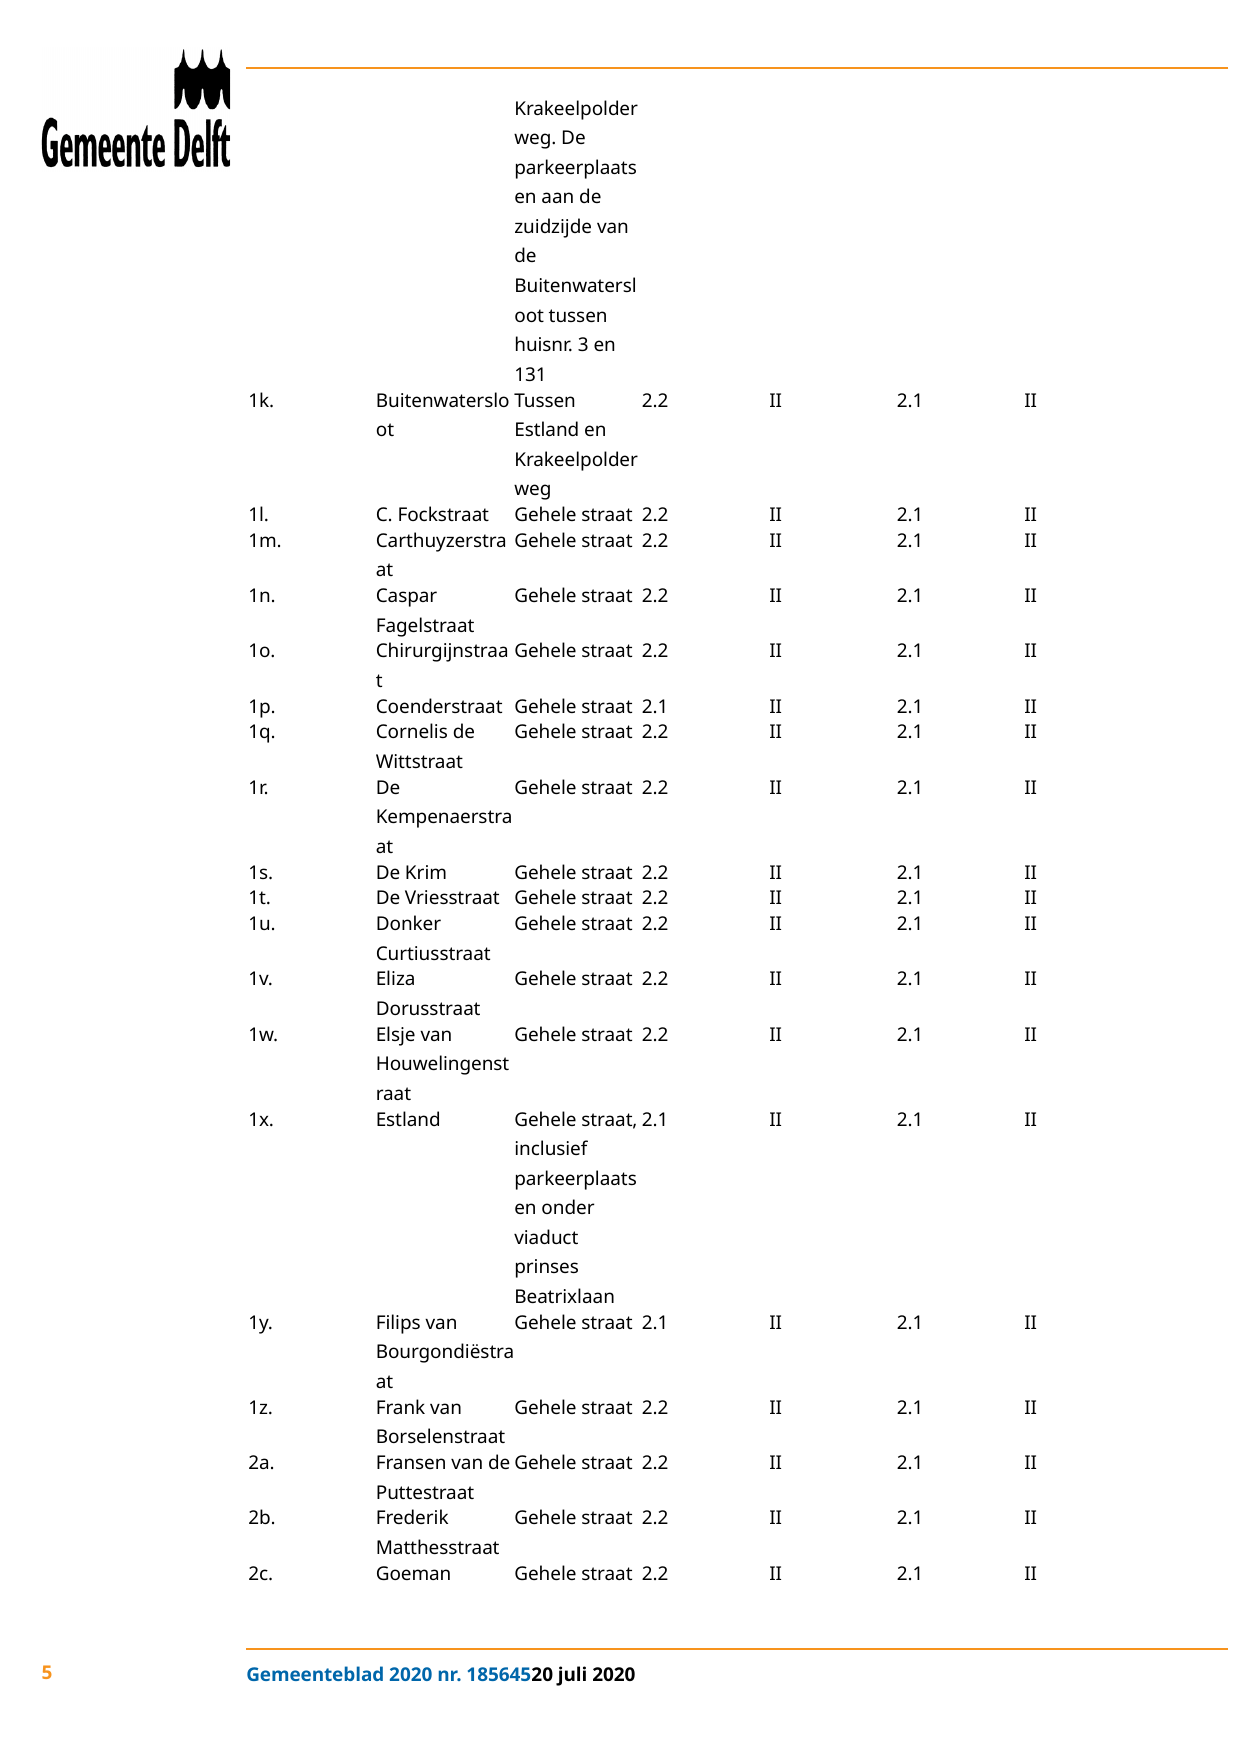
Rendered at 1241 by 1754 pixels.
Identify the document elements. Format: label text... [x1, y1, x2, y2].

table_cell Gehele straat [514, 774, 642, 859]
table_cell II [1024, 859, 1152, 884]
table_cell Gehele straat [514, 1505, 642, 1560]
table_cell 2.2 [642, 638, 769, 693]
table_cell Elsje van Houwelingenstraat [376, 1021, 514, 1106]
table_cell Caspar Fagelstraat [376, 582, 514, 638]
table_cell 2.2 [642, 527, 769, 582]
table_cell II [769, 859, 897, 884]
table_cell II [769, 774, 897, 859]
table_cell Chirurgijnstraat [376, 638, 514, 693]
table_cell II [769, 582, 897, 638]
table_cell II [769, 527, 897, 582]
table_cell II [1024, 501, 1152, 527]
table_cell 1k. [248, 387, 376, 501]
table_cell II [769, 1106, 897, 1309]
table_cell 2.2 [642, 966, 769, 1021]
table_cell 2.1 [897, 1021, 1024, 1106]
table_cell De Krim [376, 859, 514, 884]
table_cell 2.1 [897, 693, 1024, 719]
table_cell [642, 95, 769, 387]
table_cell II [769, 885, 897, 910]
table_cell Gehele straat [514, 859, 642, 884]
table_cell 2.2 [642, 1505, 769, 1560]
table_cell II [769, 1560, 897, 1586]
table_cell 2.1 [897, 859, 1024, 884]
table_cell Gehele straat [514, 719, 642, 774]
table_cell 2.1 [897, 638, 1024, 693]
table_cell II [1024, 693, 1152, 719]
table_cell II [1024, 1309, 1152, 1394]
table_cell II [1024, 582, 1152, 638]
table_cell Filips van Bourgondiëstraat [376, 1309, 514, 1394]
table_cell Gehele straat [514, 966, 642, 1021]
table_cell 1s. [248, 859, 376, 884]
table_cell Krakeelpolderweg. De parkeerplaatsen aan de zuidzijde van de Buitenwatersloot tussen huisnr. 3 en 131 [514, 95, 642, 387]
table_cell II [769, 1449, 897, 1504]
table_cell 2.2 [642, 1560, 769, 1586]
table_cell 1t. [248, 885, 376, 910]
table_cell II [769, 387, 897, 501]
table_cell Gehele straat [514, 1309, 642, 1394]
table_cell Gehele straat [514, 638, 642, 693]
table_cell II [1024, 527, 1152, 582]
table_cell 2c. [248, 1560, 376, 1586]
table_cell 1w. [248, 1021, 376, 1106]
table_cell Frederik Matthesstraat [376, 1505, 514, 1560]
table_cell 2.2 [642, 501, 769, 527]
table_cell Donker Curtiusstraat [376, 910, 514, 966]
table_cell 2.1 [642, 1309, 769, 1394]
table_cell C. Fockstraat [376, 501, 514, 527]
table_cell II [769, 910, 897, 966]
table_cell De Kempenaerstraat [376, 774, 514, 859]
table_cell Goeman [376, 1560, 514, 1586]
table_cell 2.1 [897, 527, 1024, 582]
table_cell Gehele straat [514, 527, 642, 582]
table_cell 1l. [248, 501, 376, 527]
table_cell 2.1 [897, 1394, 1024, 1449]
table_cell 1z. [248, 1394, 376, 1449]
table_cell II [1024, 910, 1152, 966]
table_cell 2.1 [642, 693, 769, 719]
table_cell 2.1 [897, 885, 1024, 910]
table_cell Tussen Estland en Krakeelpolderweg [514, 387, 642, 501]
table_cell 2a. [248, 1449, 376, 1504]
table_cell 2.2 [642, 1394, 769, 1449]
table_cell II [1024, 1021, 1152, 1106]
table_cell Gehele straat [514, 1021, 642, 1106]
table_cell 1p. [248, 693, 376, 719]
table_cell 2.1 [897, 1505, 1024, 1560]
table_cell 2.2 [642, 910, 769, 966]
table_cell 2.1 [897, 1560, 1024, 1586]
table_cell 2.1 [897, 774, 1024, 859]
table_cell II [769, 1505, 897, 1560]
table_cell Frank van Borselenstraat [376, 1394, 514, 1449]
table_cell II [769, 693, 897, 719]
table_cell 1q. [248, 719, 376, 774]
table_cell Fransen van de Puttestraat [376, 1449, 514, 1504]
table_cell Gehele straat, inclusief parkeerplaatsen onder viaduct prinses Beatrixlaan [514, 1106, 642, 1309]
table_cell 2.1 [897, 719, 1024, 774]
table_cell 2.2 [642, 774, 769, 859]
table_cell 2.1 [897, 1309, 1024, 1394]
table_cell 2.2 [642, 387, 769, 501]
table_cell 2.2 [642, 582, 769, 638]
table_cell Coenderstraat [376, 693, 514, 719]
table_cell II [1024, 1449, 1152, 1504]
table_cell 2.2 [642, 1449, 769, 1504]
table_cell 1y. [248, 1309, 376, 1394]
table_cell 2.1 [897, 1106, 1024, 1309]
table_cell II [769, 1309, 897, 1394]
table_cell De Vriesstraat [376, 885, 514, 910]
table_cell II [1024, 774, 1152, 859]
table_cell 1m. [248, 527, 376, 582]
table_cell II [769, 719, 897, 774]
table_cell Gehele straat [514, 1394, 642, 1449]
table_cell 2.1 [897, 387, 1024, 501]
table_cell Gehele straat [514, 582, 642, 638]
table_cell Carthuyzerstraat [376, 527, 514, 582]
table_cell II [769, 501, 897, 527]
table_cell II [769, 1021, 897, 1106]
table_cell II [1024, 719, 1152, 774]
table_cell Estland [376, 1106, 514, 1309]
table_cell II [1024, 1394, 1152, 1449]
table_cell [376, 95, 514, 387]
table_cell Buitenwatersloot [376, 387, 514, 501]
table_cell II [1024, 1560, 1152, 1586]
table_cell Gehele straat [514, 1560, 642, 1586]
table_cell 1r. [248, 774, 376, 859]
table_cell Gehele straat [514, 693, 642, 719]
table_cell II [769, 638, 897, 693]
table_cell 2.2 [642, 1021, 769, 1106]
table_cell Eliza Dorusstraat [376, 966, 514, 1021]
table_cell [1024, 95, 1152, 387]
table_cell 1u. [248, 910, 376, 966]
table_cell 1o. [248, 638, 376, 693]
table_cell [248, 95, 376, 387]
table_cell Gehele straat [514, 910, 642, 966]
table_cell 2.2 [642, 885, 769, 910]
table_cell II [1024, 1505, 1152, 1560]
table_cell 2.1 [897, 910, 1024, 966]
table_cell 2.1 [897, 582, 1024, 638]
table_cell 2.1 [897, 966, 1024, 1021]
table_cell II [1024, 885, 1152, 910]
picture [41, 47, 231, 172]
table_cell II [1024, 638, 1152, 693]
table_cell Gehele straat [514, 501, 642, 527]
table_cell 2.1 [897, 501, 1024, 527]
table_cell 1n. [248, 582, 376, 638]
table_cell II [1024, 966, 1152, 1021]
table_cell II [1024, 387, 1152, 501]
table_cell 1x. [248, 1106, 376, 1309]
table_cell II [1024, 1106, 1152, 1309]
table_cell 2.2 [642, 859, 769, 884]
table_cell 1v. [248, 966, 376, 1021]
table_cell [897, 95, 1024, 387]
table_cell 2.2 [642, 719, 769, 774]
table_cell II [769, 966, 897, 1021]
table_cell II [769, 1394, 897, 1449]
table_cell 2b. [248, 1505, 376, 1560]
table_cell [769, 95, 897, 387]
table_cell Gehele straat [514, 885, 642, 910]
table_cell Gehele straat [514, 1449, 642, 1504]
table_cell Cornelis de Wittstraat [376, 719, 514, 774]
table_cell 2.1 [642, 1106, 769, 1309]
table_cell 2.1 [897, 1449, 1024, 1504]
